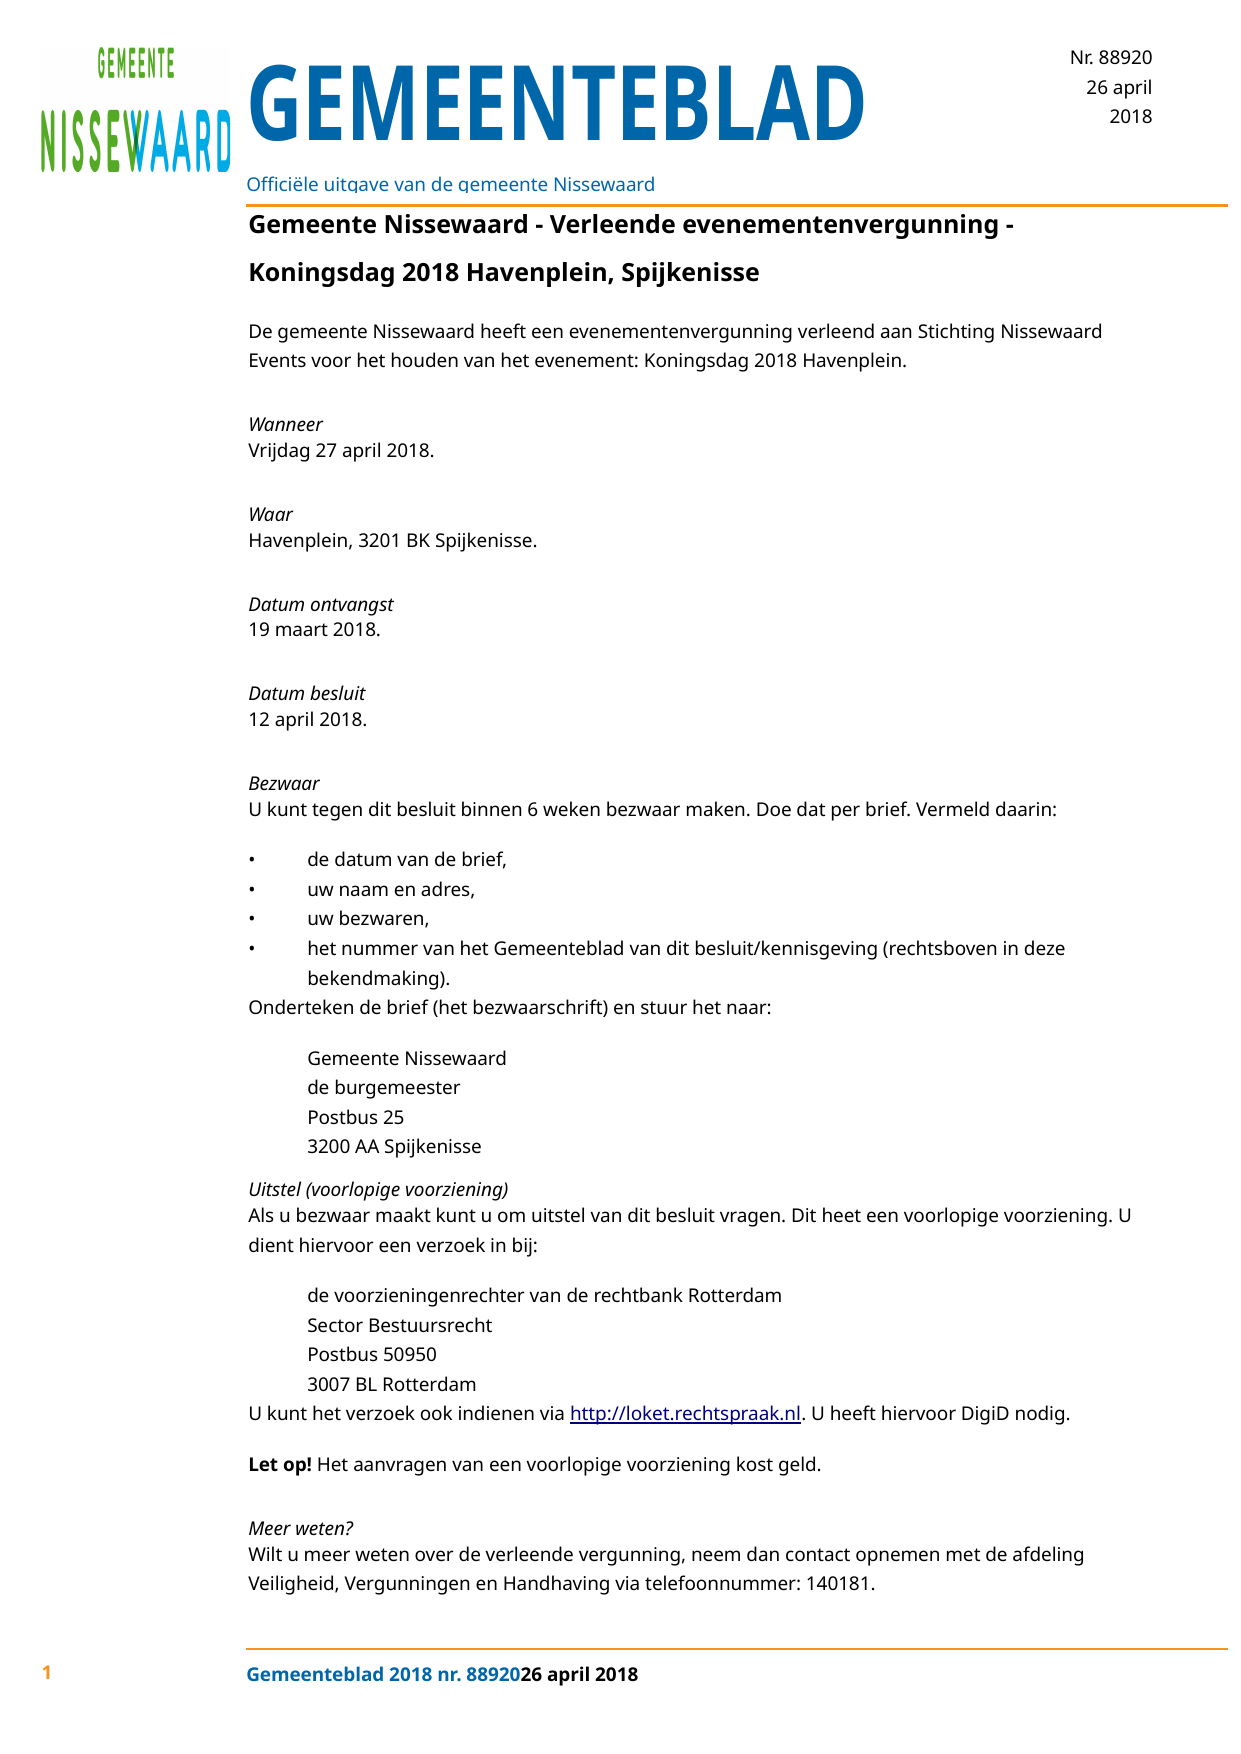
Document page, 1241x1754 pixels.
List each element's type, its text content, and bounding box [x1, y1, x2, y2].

text Bezwaar [248, 770, 1152, 796]
text U kunt tegen dit besluit binnen 6 weken bezwaar maken. Doe dat per brief. Vermeld daarin: [248, 796, 1152, 822]
list Sector Bestuursrecht [248, 1312, 1152, 1338]
text Gemeente Nissewaard - Verleende evenementenvergunning - Koningsdag 2018 Havenplein, Spijkenisse [248, 207, 1152, 288]
text Onderteken de brief (het bezwaarschrift) en stuur het naar: [248, 994, 1152, 1020]
text De gemeente Nissewaard heeft een evenementenvergunning verleend aan Stichting Nissewaard Events voor het houden van het evenement: Koningsdag 2018 Havenplein. [248, 318, 1152, 373]
picture [201, 122, 206, 138]
text Datum besluit [248, 681, 1152, 706]
list Postbus 25 [248, 1104, 1152, 1129]
text Datum ontvangst [248, 591, 1152, 617]
picture [176, 157, 187, 172]
text Wanneer [248, 411, 1152, 437]
list 3007 BL Rotterdam [248, 1371, 1152, 1397]
text 12 april 2018. [248, 706, 1152, 732]
picture [200, 151, 206, 172]
picture [222, 122, 227, 160]
list de burgemeester [248, 1074, 1152, 1100]
text Let op! Het aanvragen van een voorlopige voorziening kost geld. [248, 1451, 1152, 1477]
text Uitstel (voorlopige voorziening) [248, 1177, 1152, 1202]
list de voorzieningenrechter van de rechtbank Rotterdam [248, 1282, 1152, 1308]
list uw naam en adres, [248, 876, 1152, 902]
list Postbus 50950 [248, 1341, 1152, 1367]
text Als u bezwaar maakt kunt u om uitstel van dit besluit vragen. Dit heet een voorlopige voorziening. U dient hiervoor een verzoek in bij: [248, 1202, 1152, 1258]
text Wilt u meer weten over de verleende vergunning, neem dan contact opnemen met de afdeling Veiligheid, Vergunningen en Handhaving via telefoonnummer: 140181. [248, 1541, 1152, 1596]
text Havenplein, 3201 BK Spijkenisse. [248, 527, 1152, 553]
text U kunt het verzoek ook indienen via http://loket.rechtspraak.nl. U heeft hiervoor DigiD nodig. [248, 1401, 1152, 1426]
text Vrijdag 27 april 2018. [248, 437, 1152, 463]
picture [41, 47, 231, 172]
list 3200 AA Spijkenisse [248, 1133, 1152, 1159]
list Gemeente Nissewaard [248, 1045, 1152, 1070]
text Meer weten? [248, 1515, 1152, 1541]
picture [154, 157, 165, 172]
text 19 maart 2018. [248, 617, 1152, 642]
list de datum van de brief, [248, 846, 1152, 872]
text Waar [248, 501, 1152, 527]
list uw bezwaren, [248, 906, 1152, 931]
list het nummer van het Gemeenteblad van dit besluit/kennisgeving (rechtsboven in deze bekendmaking). [248, 935, 1152, 990]
